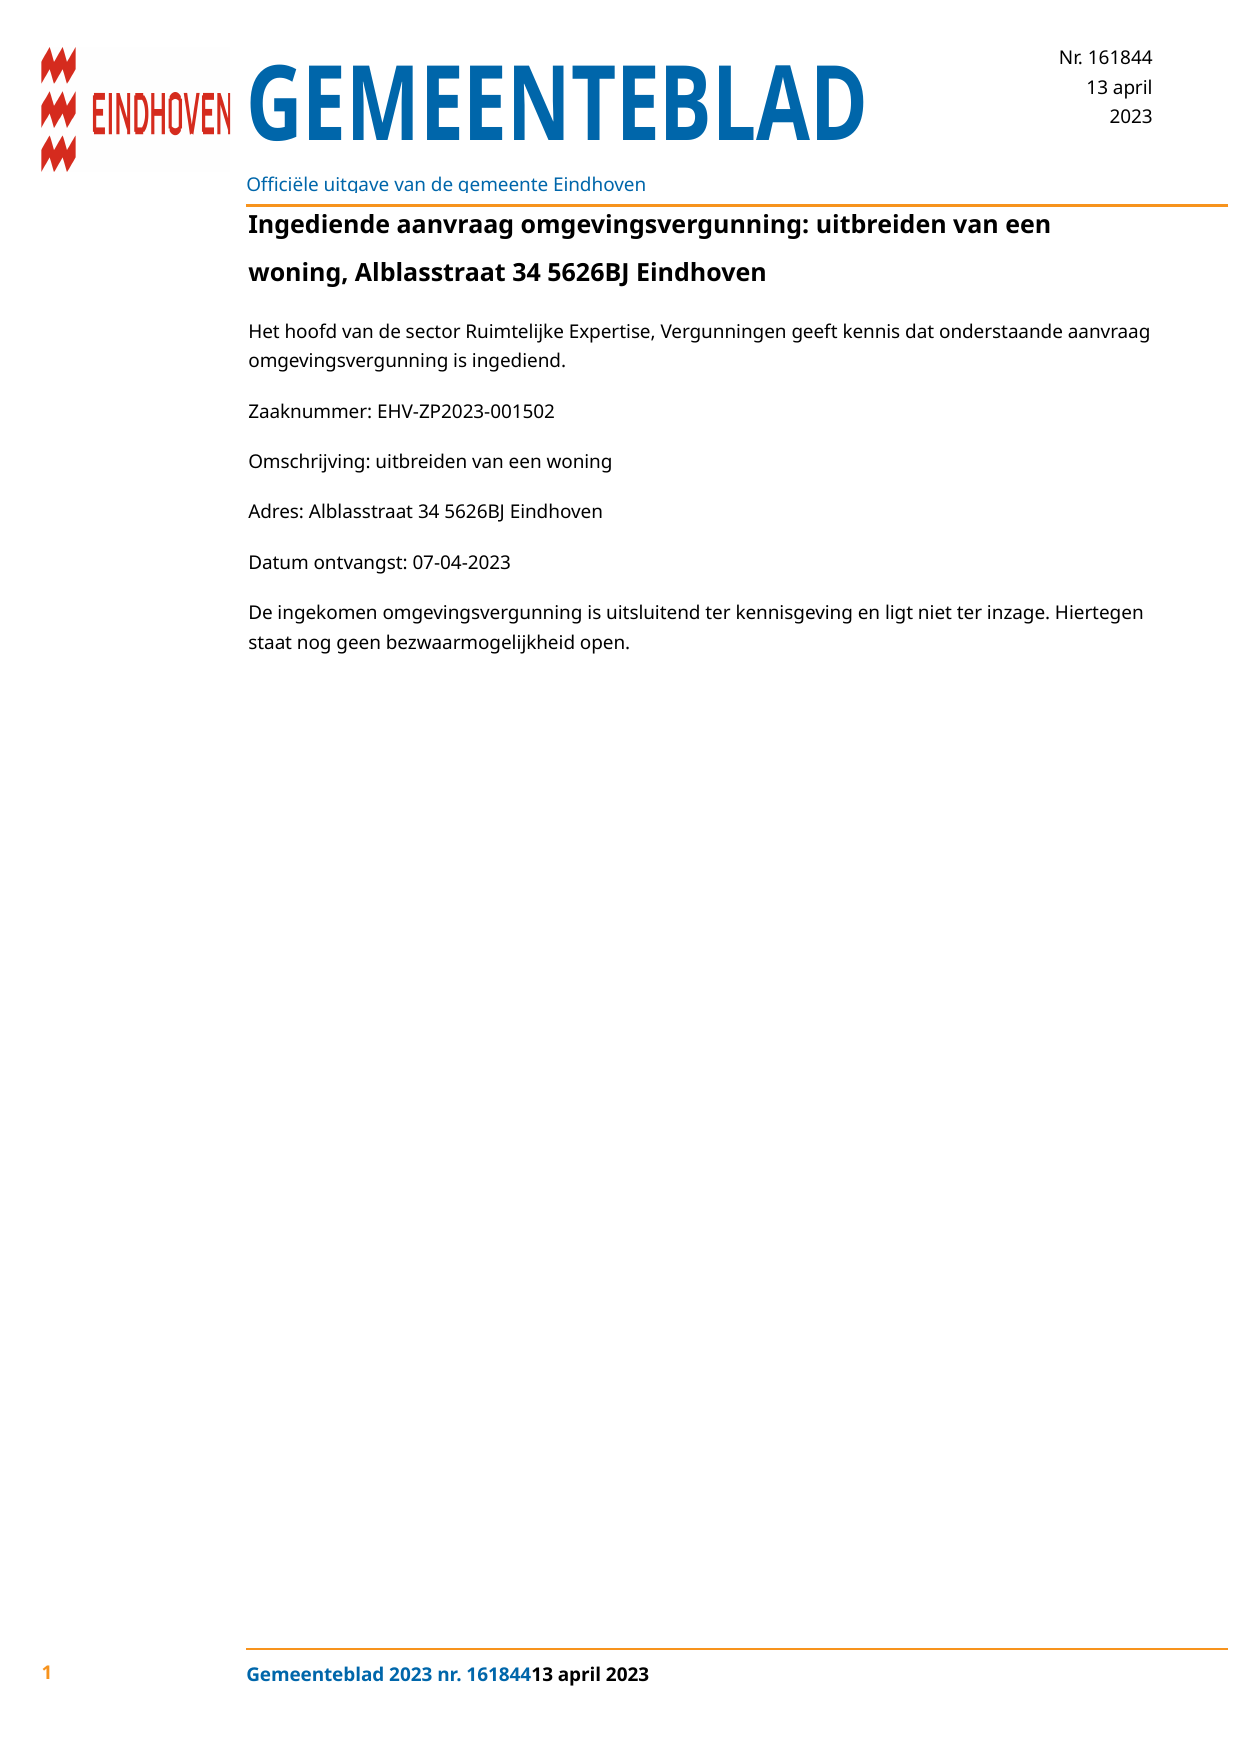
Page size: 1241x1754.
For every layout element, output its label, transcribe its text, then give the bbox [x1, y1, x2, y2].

text De ingekomen omgevingsvergunning is uitsluitend ter kennisgeving en ligt niet ter inzage. Hiertegen staat nog geen bezwaarmogelijkheid open. [248, 599, 1152, 655]
text Datum ontvangst: 07-04-2023 [248, 549, 1152, 575]
text Omschrijving: uitbreiden van een woning [248, 448, 1152, 474]
text Het hoofd van de sector Ruimtelijke Expertise, Vergunningen geeft kennis dat onderstaande aanvraag omgevingsvergunning is ingediend. [248, 318, 1152, 373]
text Ingediende aanvraag omgevingsvergunning: uitbreiden van een woning, Alblasstraat 34 5626BJ Eindhoven [248, 207, 1152, 288]
text Adres: Alblasstraat 34 5626BJ Eindhoven [248, 499, 1152, 524]
picture [41, 47, 231, 172]
text Zaaknummer: EHV-ZP2023-001502 [248, 398, 1152, 424]
